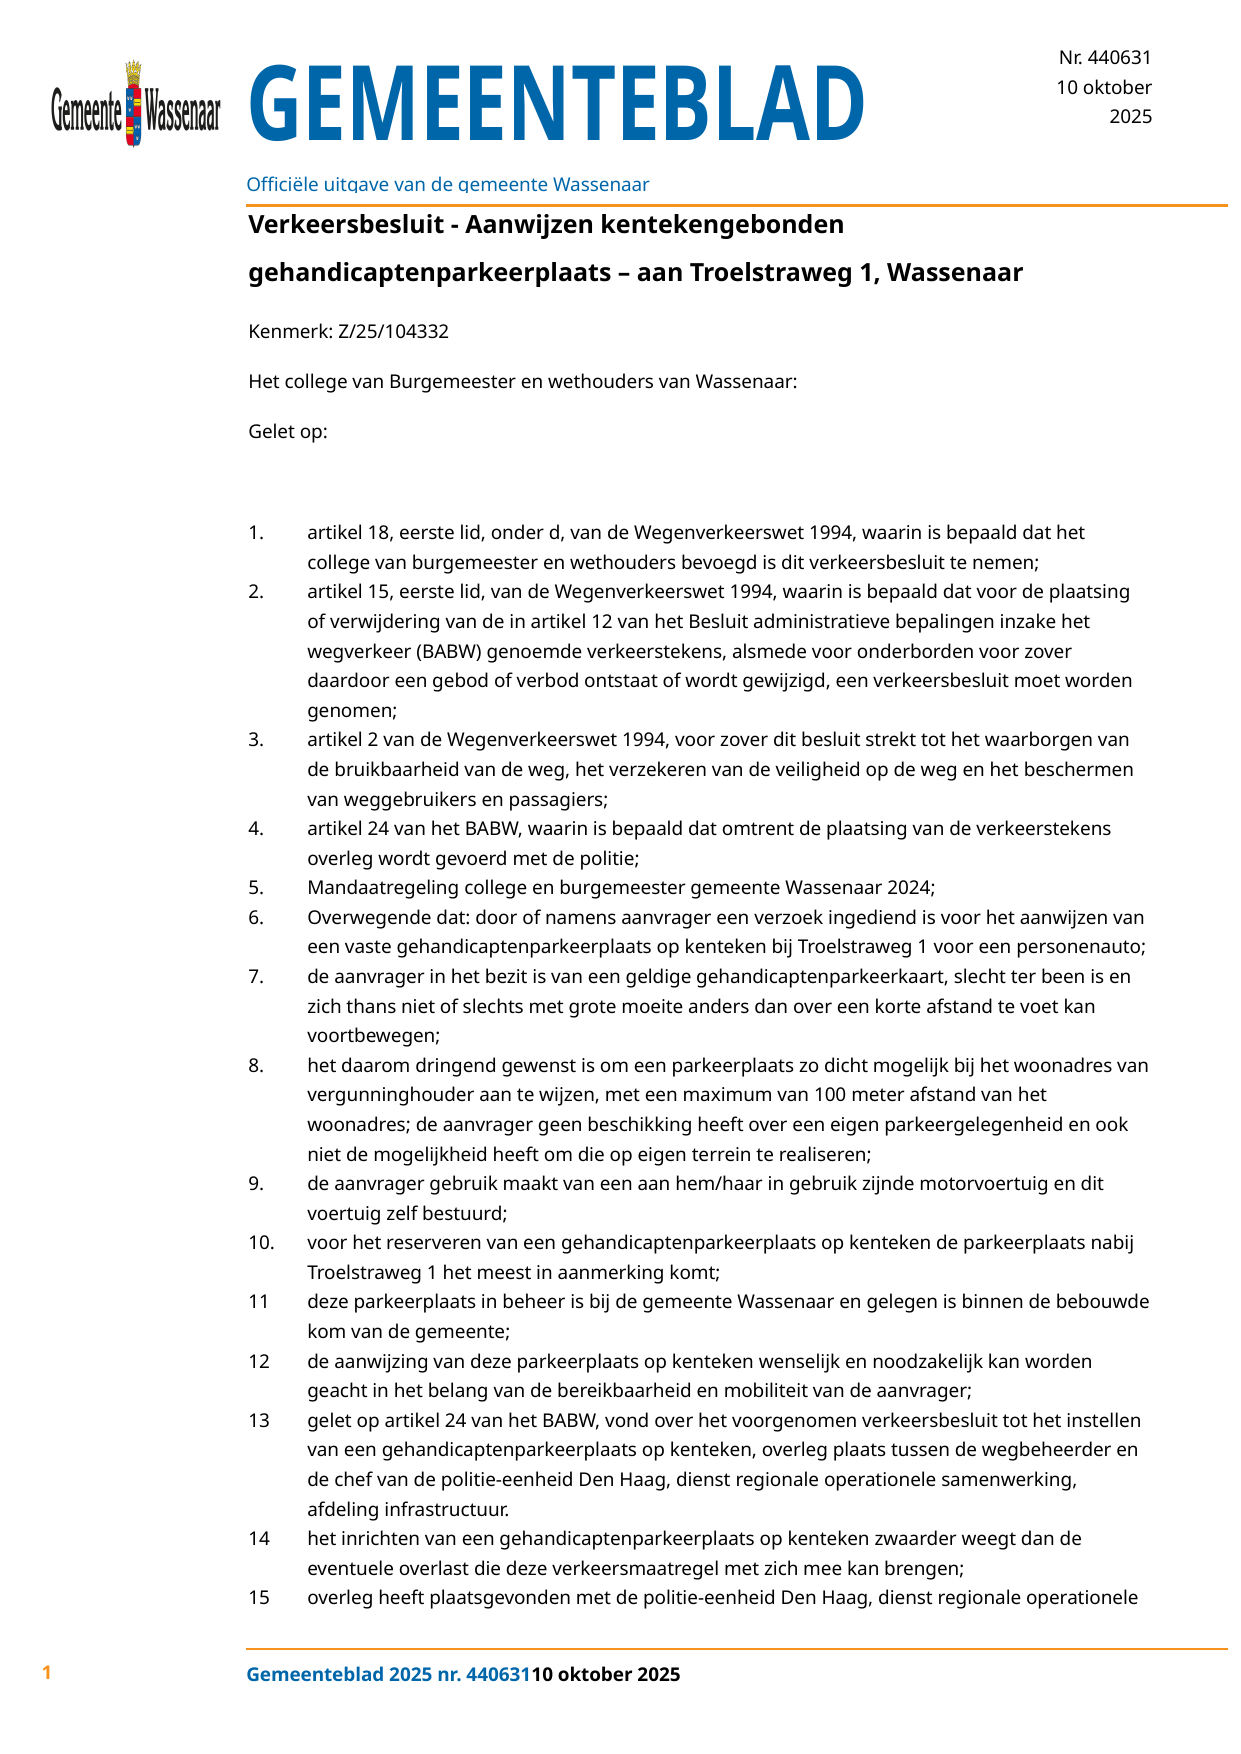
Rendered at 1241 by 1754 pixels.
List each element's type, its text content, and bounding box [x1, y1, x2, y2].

list artikel 2 van de Wegenverkeerswet 1994, voor zover dit besluit strekt tot het waarborgen van de bruikbaarheid van de weg, het verzekeren van de veiligheid op de weg en het beschermen van weggebruikers en passagiers; [248, 727, 1152, 812]
list voor het reserveren van een gehandicaptenparkeerplaats op kenteken de parkeerplaats nabij Troelstraweg 1 het meest in aanmerking komt; [248, 1229, 1152, 1285]
list de aanwijzing van deze parkeerplaats op kenteken wenselijk en noodzakelijk kan worden geacht in het belang van de bereikbaarheid en mobiliteit van de aanvrager; [248, 1348, 1152, 1403]
list Mandaatregeling college en burgemeester gemeente Wassenaar 2024; [248, 874, 1152, 900]
text Gelet op: [248, 419, 1152, 444]
text Kenmerk: Z/25/104332 [248, 318, 1152, 344]
text Verkeersbesluit - Aanwijzen kentekengebonden gehandicaptenparkeerplaats – aan Troelstraweg 1, Wassenaar [248, 207, 1152, 288]
list deze parkeerplaats in beheer is bij de gemeente Wassenaar en gelegen is binnen de bebouwde kom van de gemeente; [248, 1289, 1152, 1344]
list artikel 18, eerste lid, onder d, van de Wegenverkeerswet 1994, waarin is bepaald dat het college van burgemeester en wethouders bevoegd is dit verkeersbesluit te nemen; [248, 519, 1152, 575]
list artikel 15, eerste lid, van de Wegenverkeerswet 1994, waarin is bepaald dat voor de plaatsing of verwijdering van de in artikel 12 van het Besluit administratieve bepalingen inzake het wegverkeer (BABW) genoemde verkeerstekens, alsmede voor onderborden voor zover daardoor een gebod of verbod ontstaat of wordt gewijzigd, een verkeersbesluit moet worden genomen; [248, 579, 1152, 723]
list het daarom dringend gewenst is om een parkeerplaats zo dicht mogelijk bij het woonadres van vergunninghouder aan te wijzen, met een maximum van 100 meter afstand van het woonadres; de aanvrager geen beschikking heeft over een eigen parkeergelegenheid en ook niet de mogelijkheid heeft om die op eigen terrein te realiseren; [248, 1052, 1152, 1167]
list de aanvrager gebruik maakt van een aan hem/haar in gebruik zijnde motorvoertuig en dit voertuig zelf bestuurd; [248, 1170, 1152, 1226]
text Het college van Burgemeester en wethouders van Wassenaar: [248, 368, 1152, 394]
list de aanvrager in het bezit is van een geldige gehandicaptenparkeerkaart, slecht ter been is en zich thans niet of slechts met grote moeite anders dan over een korte afstand te voet kan voortbewegen; [248, 963, 1152, 1048]
list gelet op artikel 24 van het BABW, vond over het voorgenomen verkeersbesluit tot het instellen van een gehandicaptenparkeerplaats op kenteken, overleg plaats tussen de wegbeheerder en de chef van de politie-eenheid Den Haag, dienst regionale operationele samenwerking, afdeling infrastructuur. [248, 1407, 1152, 1522]
list overleg heeft plaatsgevonden met de politie-eenheid Den Haag, dienst regionale operationele [248, 1584, 1152, 1610]
list artikel 24 van het BABW, waarin is bepaald dat omtrent de plaatsing van de verkeerstekens overleg wordt gevoerd met de politie; [248, 815, 1152, 871]
list Overwegende dat: door of namens aanvrager een verzoek ingediend is voor het aanwijzen van een vaste gehandicaptenparkeerplaats op kenteken bij Troelstraweg 1 voor een personenauto; [248, 904, 1152, 959]
list het inrichten van een gehandicaptenparkeerplaats op kenteken zwaarder weegt dan de eventuele overlast die deze verkeersmaatregel met zich mee kan brengen; [248, 1525, 1152, 1581]
picture [41, 47, 231, 172]
